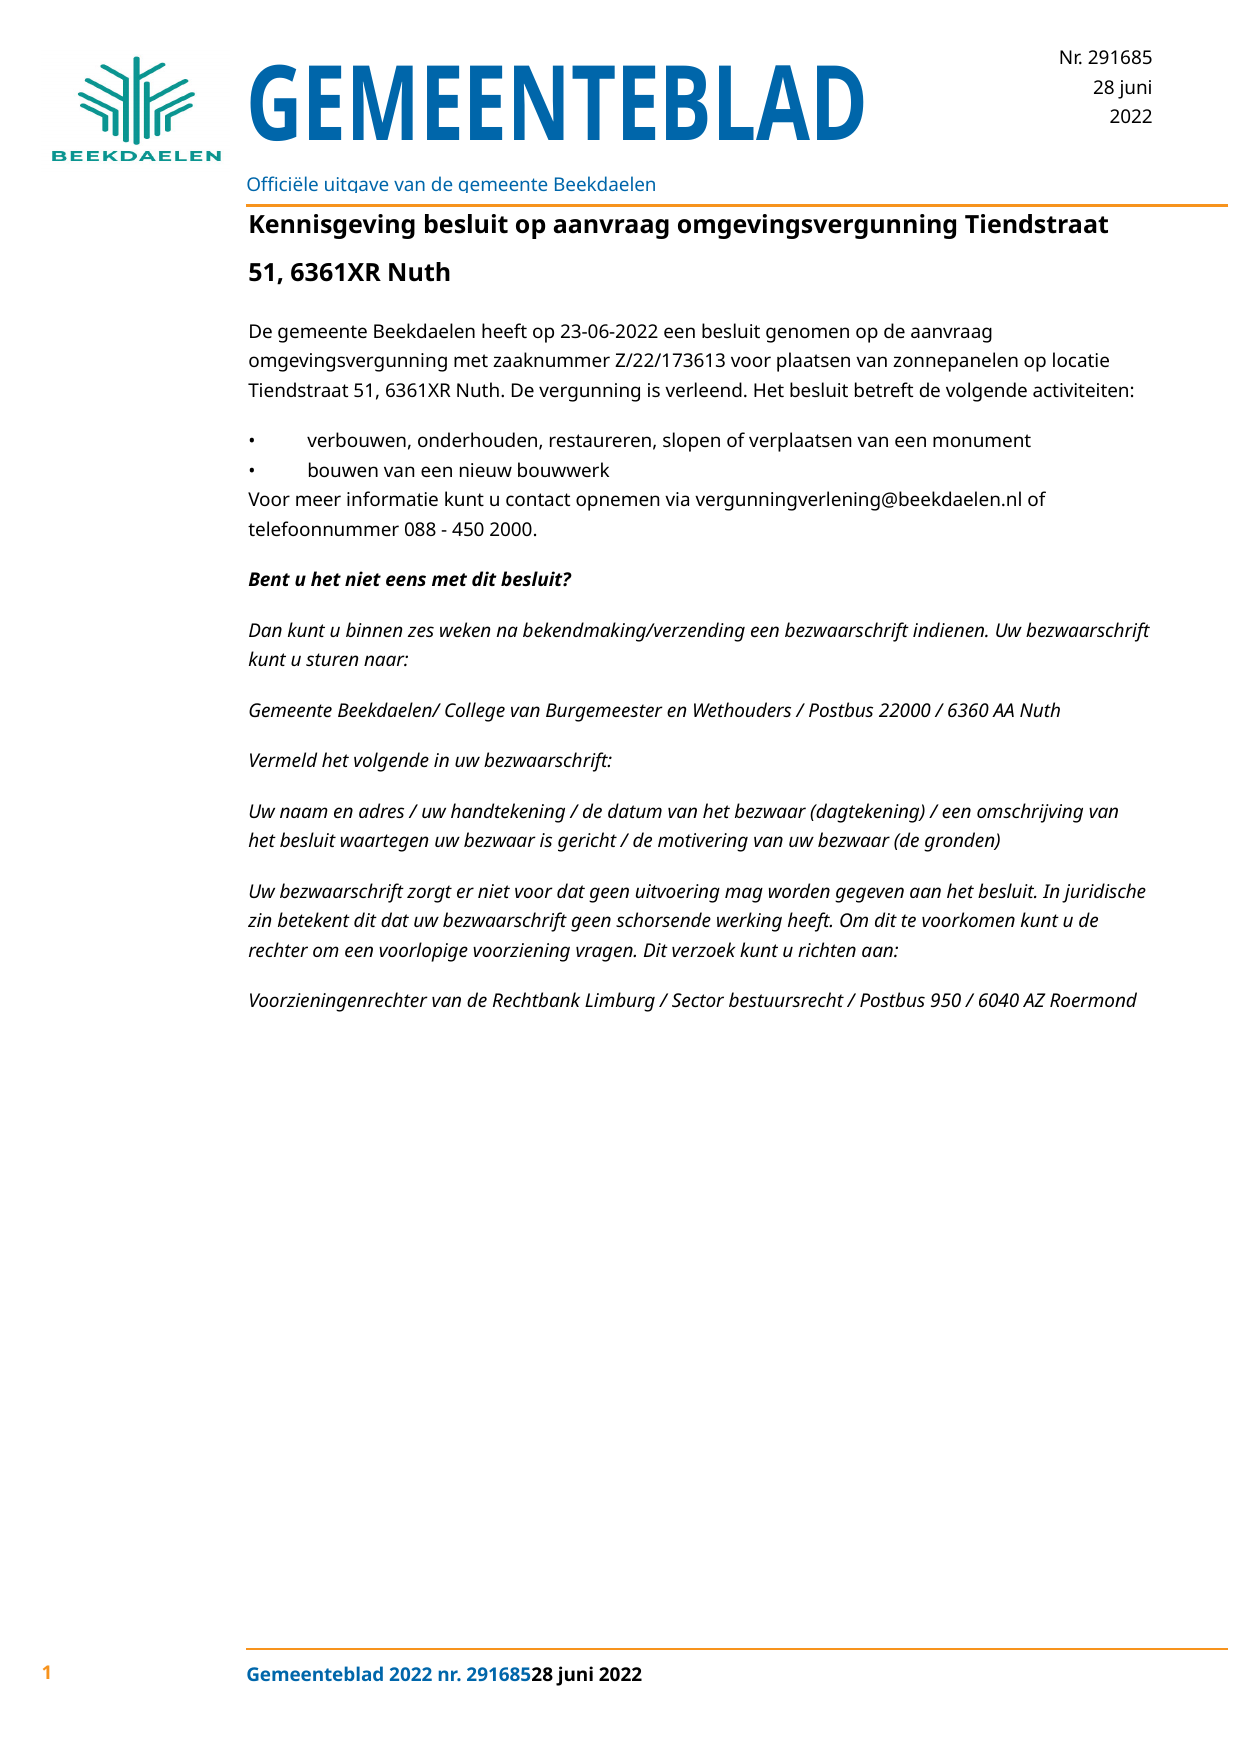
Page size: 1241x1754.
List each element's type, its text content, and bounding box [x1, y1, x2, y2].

text Kennisgeving besluit op aanvraag omgevingsvergunning Tiendstraat 51, 6361XR Nuth [248, 207, 1152, 288]
picture [41, 47, 231, 172]
text Bent u het niet eens met dit besluit? [248, 567, 1152, 592]
list verbouwen, onderhouden, restaureren, slopen of verplaatsen van een monument [248, 427, 1152, 453]
text Vermeld het volgende in uw bezwaarschrift: [248, 747, 1152, 773]
text Uw bezwaarschrift zorgt er niet voor dat geen uitvoering mag worden gegeven aan het besluit. In juridische zin betekent dit dat uw bezwaarschrift geen schorsende werking heeft. Om dit te voorkomen kunt u de rechter om een voorlopige voorziening vragen. Dit verzoek kunt u richten aan: [248, 878, 1152, 963]
text Voor meer informatie kunt u contact opnemen via vergunningverlening@beekdaelen.nl of telefoonnummer 088 - 450 2000. [248, 487, 1152, 542]
list bouwen van een nieuw bouwwerk [248, 457, 1152, 483]
text Voorzieningenrechter van de Rechtbank Limburg / Sector bestuursrecht / Postbus 950 / 6040 AZ Roermond [248, 987, 1152, 1013]
text Dan kunt u binnen zes weken na bekendmaking/verzending een bezwaarschrift indienen. Uw bezwaarschrift kunt u sturen naar: [248, 617, 1152, 672]
text De gemeente Beekdaelen heeft op 23-06-2022 een besluit genomen op de aanvraag omgevingsvergunning met zaaknummer Z/22/173613 voor plaatsen van zonnepanelen op locatie Tiendstraat 51, 6361XR Nuth. De vergunning is verleend. Het besluit betreft de volgende activiteiten: [248, 318, 1152, 403]
text Uw naam en adres / uw handtekening / de datum van het bezwaar (dagtekening) / een omschrijving van het besluit waartegen uw bezwaar is gericht / de motivering van uw bezwaar (de gronden) [248, 798, 1152, 853]
text Gemeente Beekdaelen/ College van Burgemeester en Wethouders / Postbus 22000 / 6360 AA Nuth [248, 697, 1152, 723]
